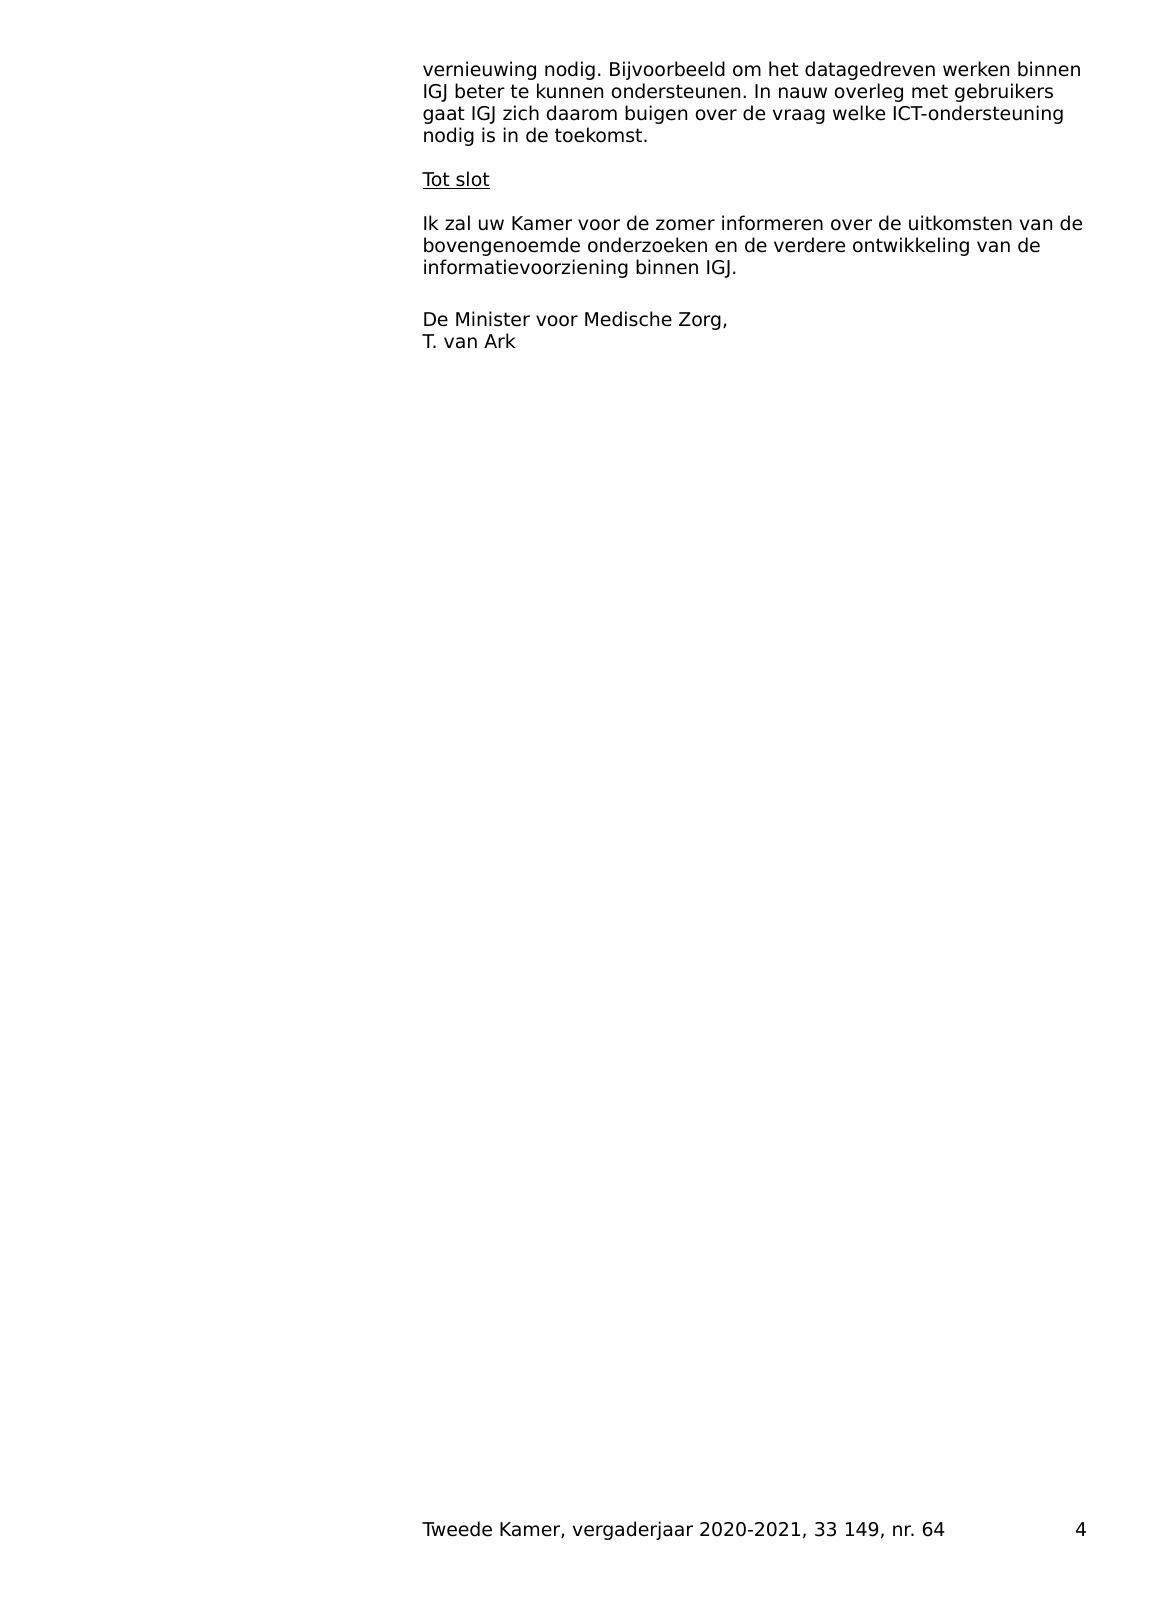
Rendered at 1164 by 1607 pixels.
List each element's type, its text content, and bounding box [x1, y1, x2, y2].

text Ik zal uw Kamer voor de zomer informeren over de uitkomsten van de bovengenoemde onderzoeken en de verdere ontwikkeling van de informatievoorziening binnen IGJ. [422, 213, 1087, 279]
text De Minister voor Medische Zorg, T. van Ark [422, 309, 1087, 353]
text vernieuwing nodig. Bijvoorbeeld om het datagedreven werken binnen IGJ beter te kunnen ondersteunen. In nauw overleg met gebruikers gaat IGJ zich daarom buigen over de vraag welke ICT-ondersteuning nodig is in de toekomst. [422, 59, 1087, 147]
subtitle Tot slot [422, 169, 1087, 191]
